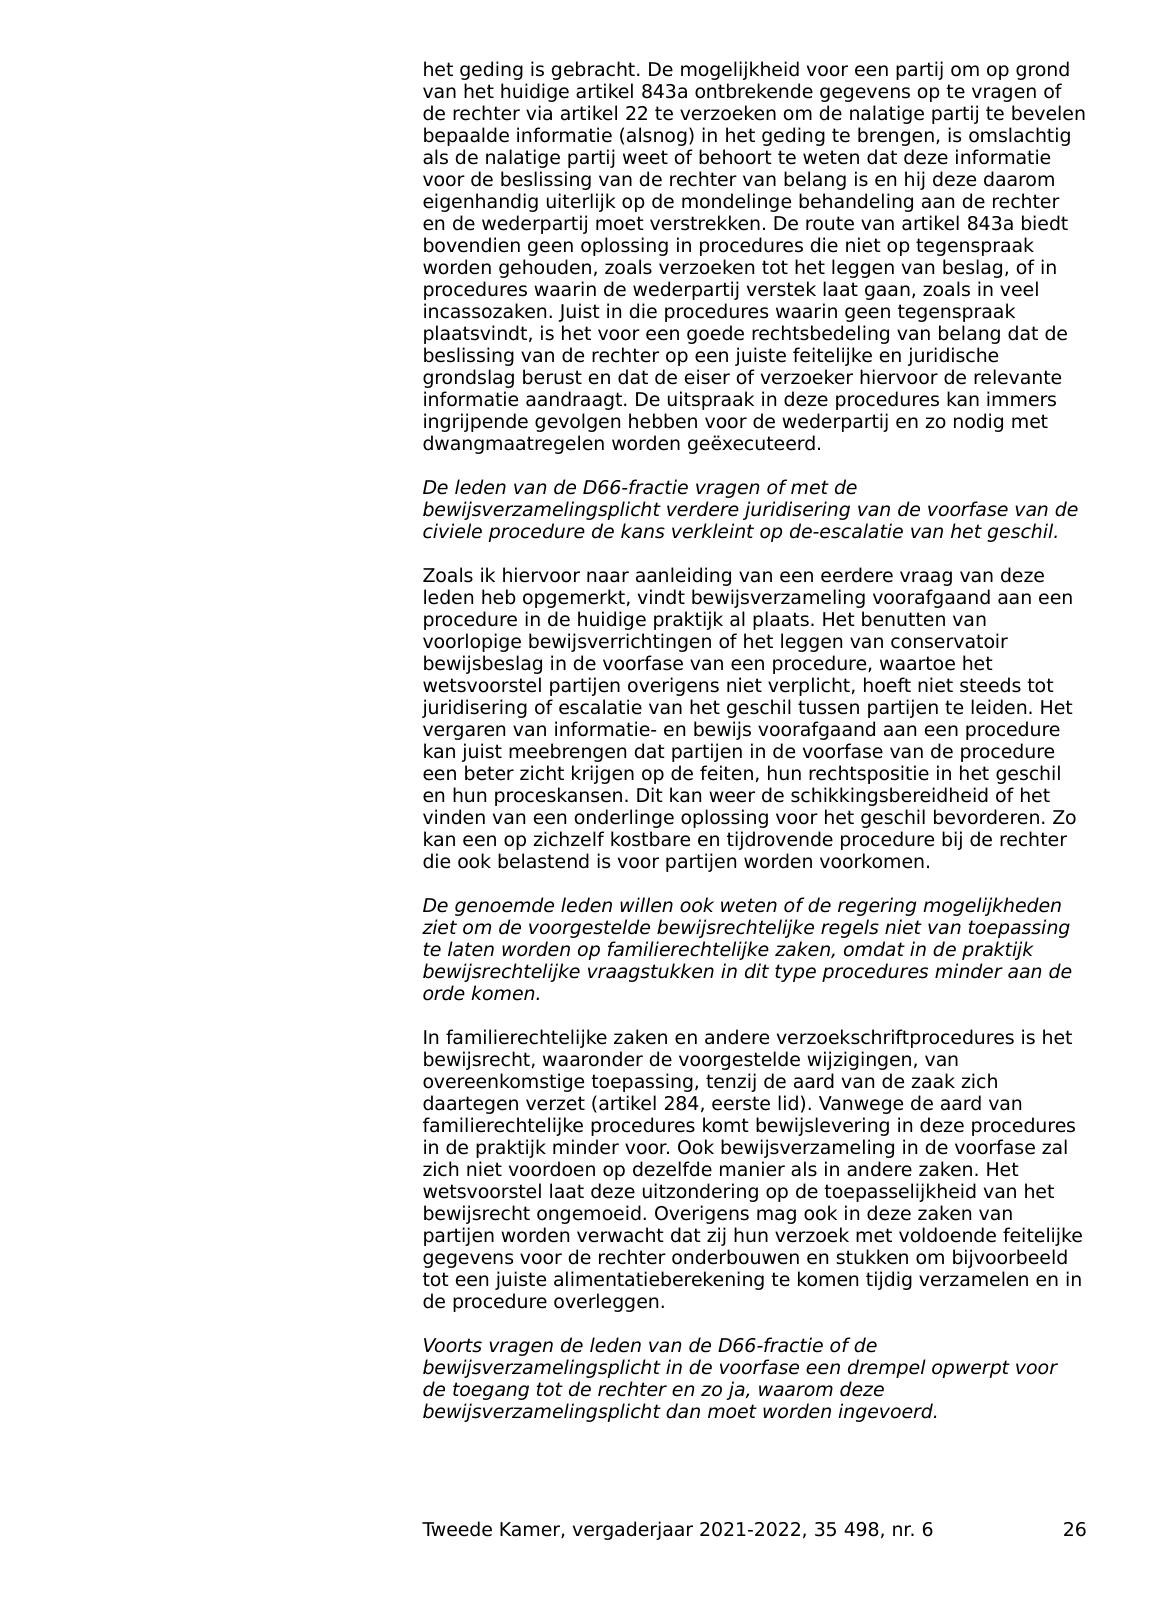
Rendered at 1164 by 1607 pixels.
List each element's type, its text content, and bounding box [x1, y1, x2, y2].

text Zoals ik hiervoor naar aanleiding van een eerdere vraag van deze leden heb opgemerkt, vindt bewijsverzameling voorafgaand aan een procedure in de huidige praktijk al plaats. Het benutten van voorlopige bewijsverrichtingen of het leggen van conservatoir bewijsbeslag in de voorfase van een procedure, waartoe het wetsvoorstel partijen overigens niet verplicht, hoeft niet steeds tot juridisering of escalatie van het geschil tussen partijen te leiden. Het vergaren van informatie- en bewijs voorafgaand aan een procedure kan juist meebrengen dat partijen in de voorfase van de procedure een beter zicht krijgen op de feiten, hun rechtspositie in het geschil en hun proceskansen. Dit kan weer de schikkingsbereidheid of het vinden van een onderlinge oplossing voor het geschil bevorderen. Zo kan een op zichzelf kostbare en tijdrovende procedure bij de rechter die ook belastend is voor partijen worden voorkomen. [422, 565, 1087, 873]
text Voorts vragen de leden van de D66-fractie of de bewijsverzamelingsplicht in de voorfase een drempel opwerpt voor de toegang tot de rechter en zo ja, waarom deze bewijsverzamelingsplicht dan moet worden ingevoerd. [422, 1335, 1087, 1423]
text In familierechtelijke zaken en andere verzoekschriftprocedures is het bewijsrecht, waaronder de voorgestelde wijzigingen, van overeenkomstige toepassing, tenzij de aard van de zaak zich daartegen verzet (artikel 284, eerste lid). Vanwege de aard van familierechtelijke procedures komt bewijslevering in deze procedures in de praktijk minder voor. Ook bewijsverzameling in de voorfase zal zich niet voordoen op dezelfde manier als in andere zaken. Het wetsvoorstel laat deze uitzondering op de toepasselijkheid van het bewijsrecht ongemoeid. Overigens mag ook in deze zaken van partijen worden verwacht dat zij hun verzoek met voldoende feitelijke gegevens voor de rechter onderbouwen en stukken om bijvoorbeeld tot een juiste alimentatieberekening te komen tijdig verzamelen en in de procedure overleggen. [422, 1027, 1087, 1313]
text De genoemde leden willen ook weten of de regering mogelijkheden ziet om de voorgestelde bewijsrechtelijke regels niet van toepassing te laten worden op familierechtelijke zaken, omdat in de praktijk bewijsrechtelijke vraagstukken in dit type procedures minder aan de orde komen. [422, 895, 1087, 1005]
text De leden van de D66-fractie vragen of met de bewijsverzamelingsplicht verdere juridisering van de voorfase van de civiele procedure de kans verkleint op de-escalatie van het geschil. [422, 477, 1087, 543]
text het geding is gebracht. De mogelijkheid voor een partij om op grond van het huidige artikel 843a ontbrekende gegevens op te vragen of de rechter via artikel 22 te verzoeken om de nalatige partij te bevelen bepaalde informatie (alsnog) in het geding te brengen, is omslachtig als de nalatige partij weet of behoort te weten dat deze informatie voor de beslissing van de rechter van belang is en hij deze daarom eigenhandig uiterlijk op de mondelinge behandeling aan de rechter en de wederpartij moet verstrekken. De route van artikel 843a biedt bovendien geen oplossing in procedures die niet op tegenspraak worden gehouden, zoals verzoeken tot het leggen van beslag, of in procedures waarin de wederpartij verstek laat gaan, zoals in veel incassozaken. Juist in die procedures waarin geen tegenspraak plaatsvindt, is het voor een goede rechtsbedeling van belang dat de beslissing van de rechter op een juiste feitelijke en juridische grondslag berust en dat de eiser of verzoeker hiervoor de relevante informatie aandraagt. De uitspraak in deze procedures kan immers ingrijpende gevolgen hebben voor de wederpartij en zo nodig met dwangmaatregelen worden geëxecuteerd. [422, 59, 1087, 455]
